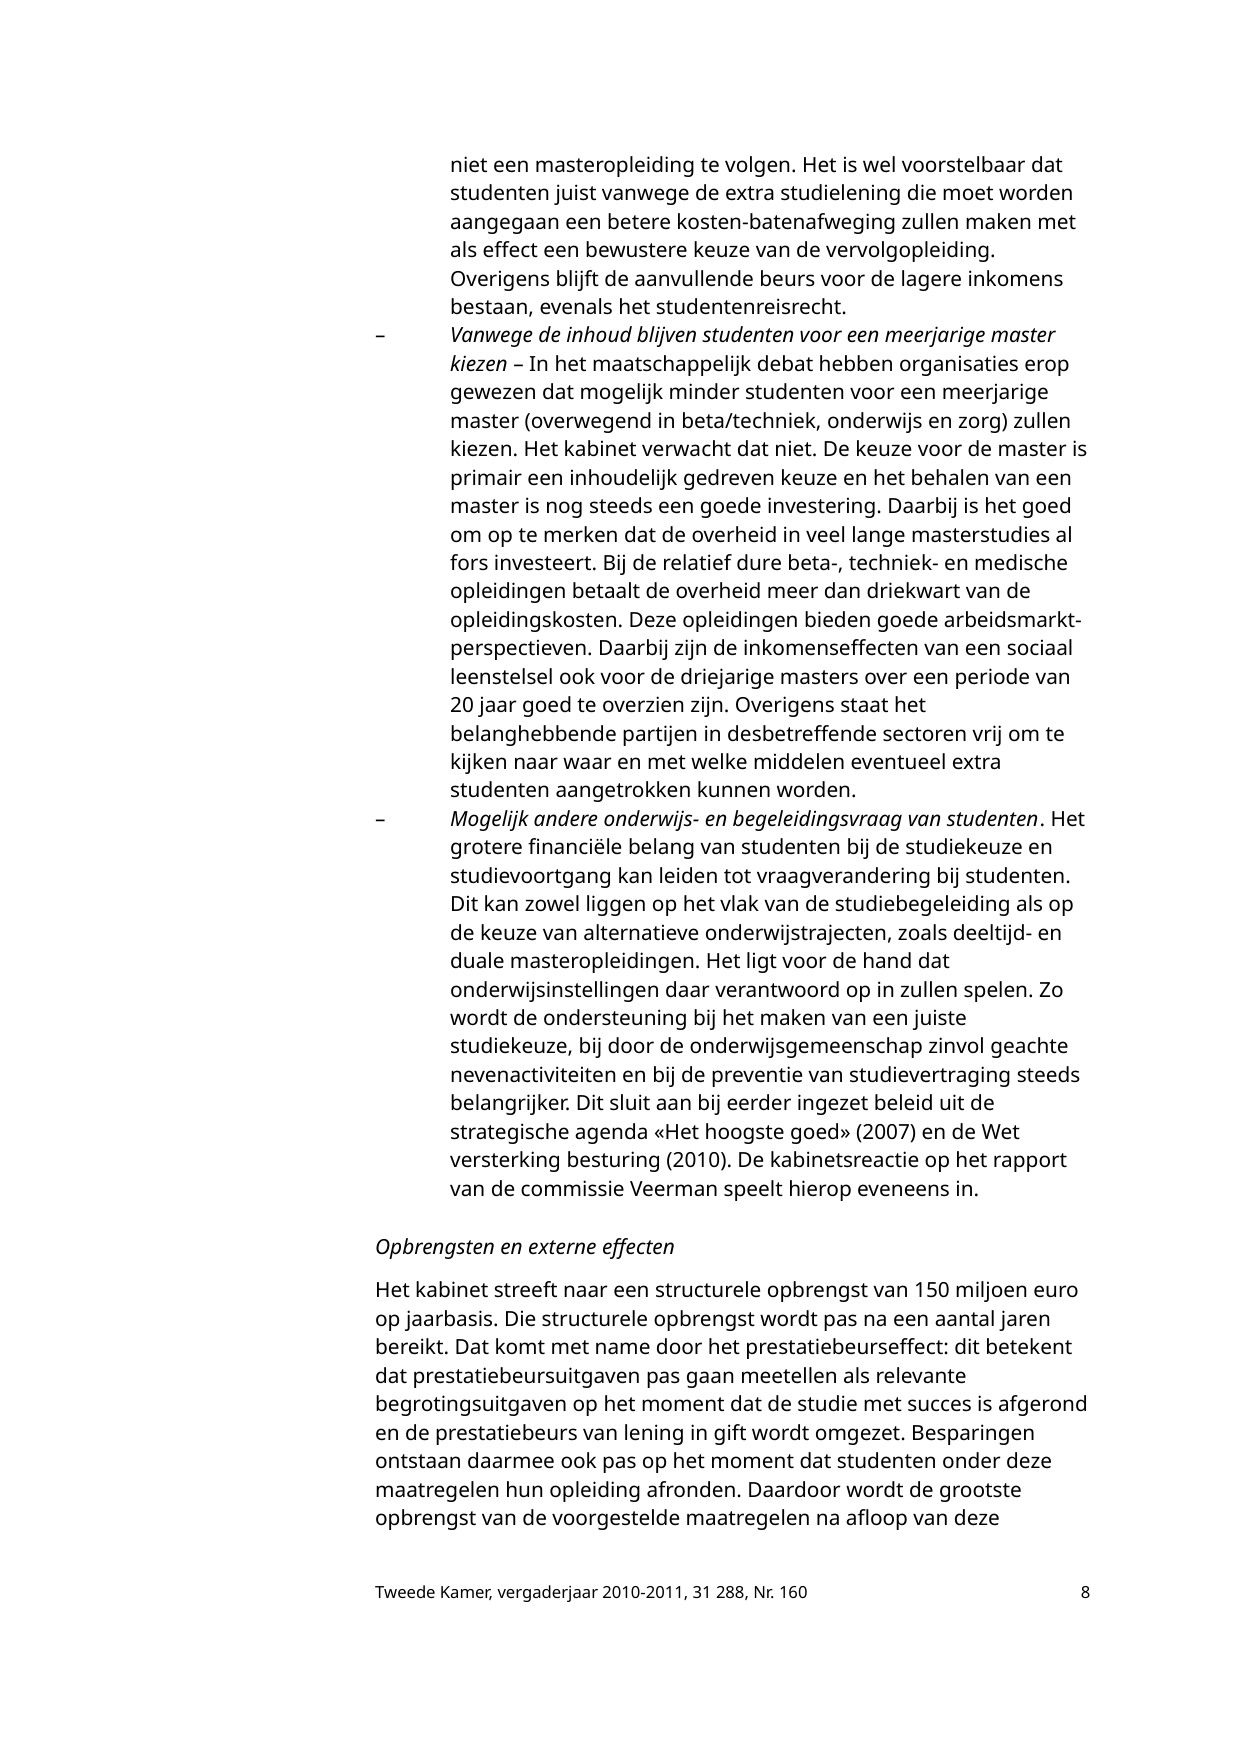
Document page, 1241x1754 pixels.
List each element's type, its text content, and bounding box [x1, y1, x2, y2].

text Opbrengsten en externe effecten [375, 1232, 1090, 1261]
list Mogelijk andere onderwijs- en begeleidingsvraag van studenten. Het grotere financiële belang van studenten bij de studiekeuze en studievoortgang kan leiden tot vraagverandering bij studenten. Dit kan zowel liggen op het vlak van de studiebegeleiding als op de keuze van alternatieve onderwijstrajecten, zoals deeltijd- en duale masteropleidingen. Het ligt voor de hand dat onderwijsinstellingen daar verantwoord op in zullen spelen. Zo wordt de ondersteuning bij het maken van een juiste studiekeuze, bij door de onderwijsgemeenschap zinvol geachte nevenactiviteiten en bij de preventie van studievertraging steeds belangrijker. Dit sluit aan bij eerder ingezet beleid uit de strategische agenda «Het hoogste goed» (2007) en de Wet versterking besturing (2010). De kabinetsreactie op het rapport van de commissie Veerman speelt hierop eveneens in. [375, 804, 1090, 1202]
text Het kabinet streeft naar een structurele opbrengst van 150 miljoen euro op jaarbasis. Die structurele opbrengst wordt pas na een aantal jaren bereikt. Dat komt met name door het prestatiebeurseffect: dit betekent dat prestatiebeursuitgaven pas gaan meetellen als relevante begrotingsuitgaven op het moment dat de studie met succes is afgerond en de prestatiebeurs van lening in gift wordt omgezet. Besparingen ontstaan daarmee ook pas op het moment dat studenten onder deze maatregelen hun opleiding afronden. Daardoor wordt de grootste opbrengst van de voorgestelde maatregelen na afloop van deze [375, 1276, 1090, 1532]
list Vanwege de inhoud blijven studenten voor een meerjarige master kiezen – In het maatschappelijk debat hebben organisaties erop gewezen dat mogelijk minder studenten voor een meerjarige master (overwegend in beta/techniek, onderwijs en zorg) zullen kiezen. Het kabinet verwacht dat niet. De keuze voor de master is primair een inhoudelijk gedreven keuze en het behalen van een master is nog steeds een goede investering. Daarbij is het goed om op te merken dat de overheid in veel lange masterstudies al fors investeert. Bij de relatief dure beta-, techniek- en medische opleidingen betaalt de overheid meer dan driekwart van de opleidingskosten. Deze opleidingen bieden goede arbeidsmarkt-perspectieven. Daarbij zijn de inkomenseffecten van een sociaal leenstelsel ook voor de driejarige masters over een periode van 20 jaar goed te overzien zijn. Overigens staat het belanghebbende partijen in desbetreffende sectoren vrij om te kijken naar waar en met welke middelen eventueel extra studenten aangetrokken kunnen worden. [375, 321, 1090, 804]
list niet een masteropleiding te volgen. Het is wel voorstelbaar dat studenten juist vanwege de extra studielening die moet worden aangegaan een betere kosten-batenafweging zullen maken met als effect een bewustere keuze van de vervolgopleiding. Overigens blijft de aanvullende beurs voor de lagere inkomens bestaan, evenals het studentenreisrecht. [375, 150, 1090, 321]
